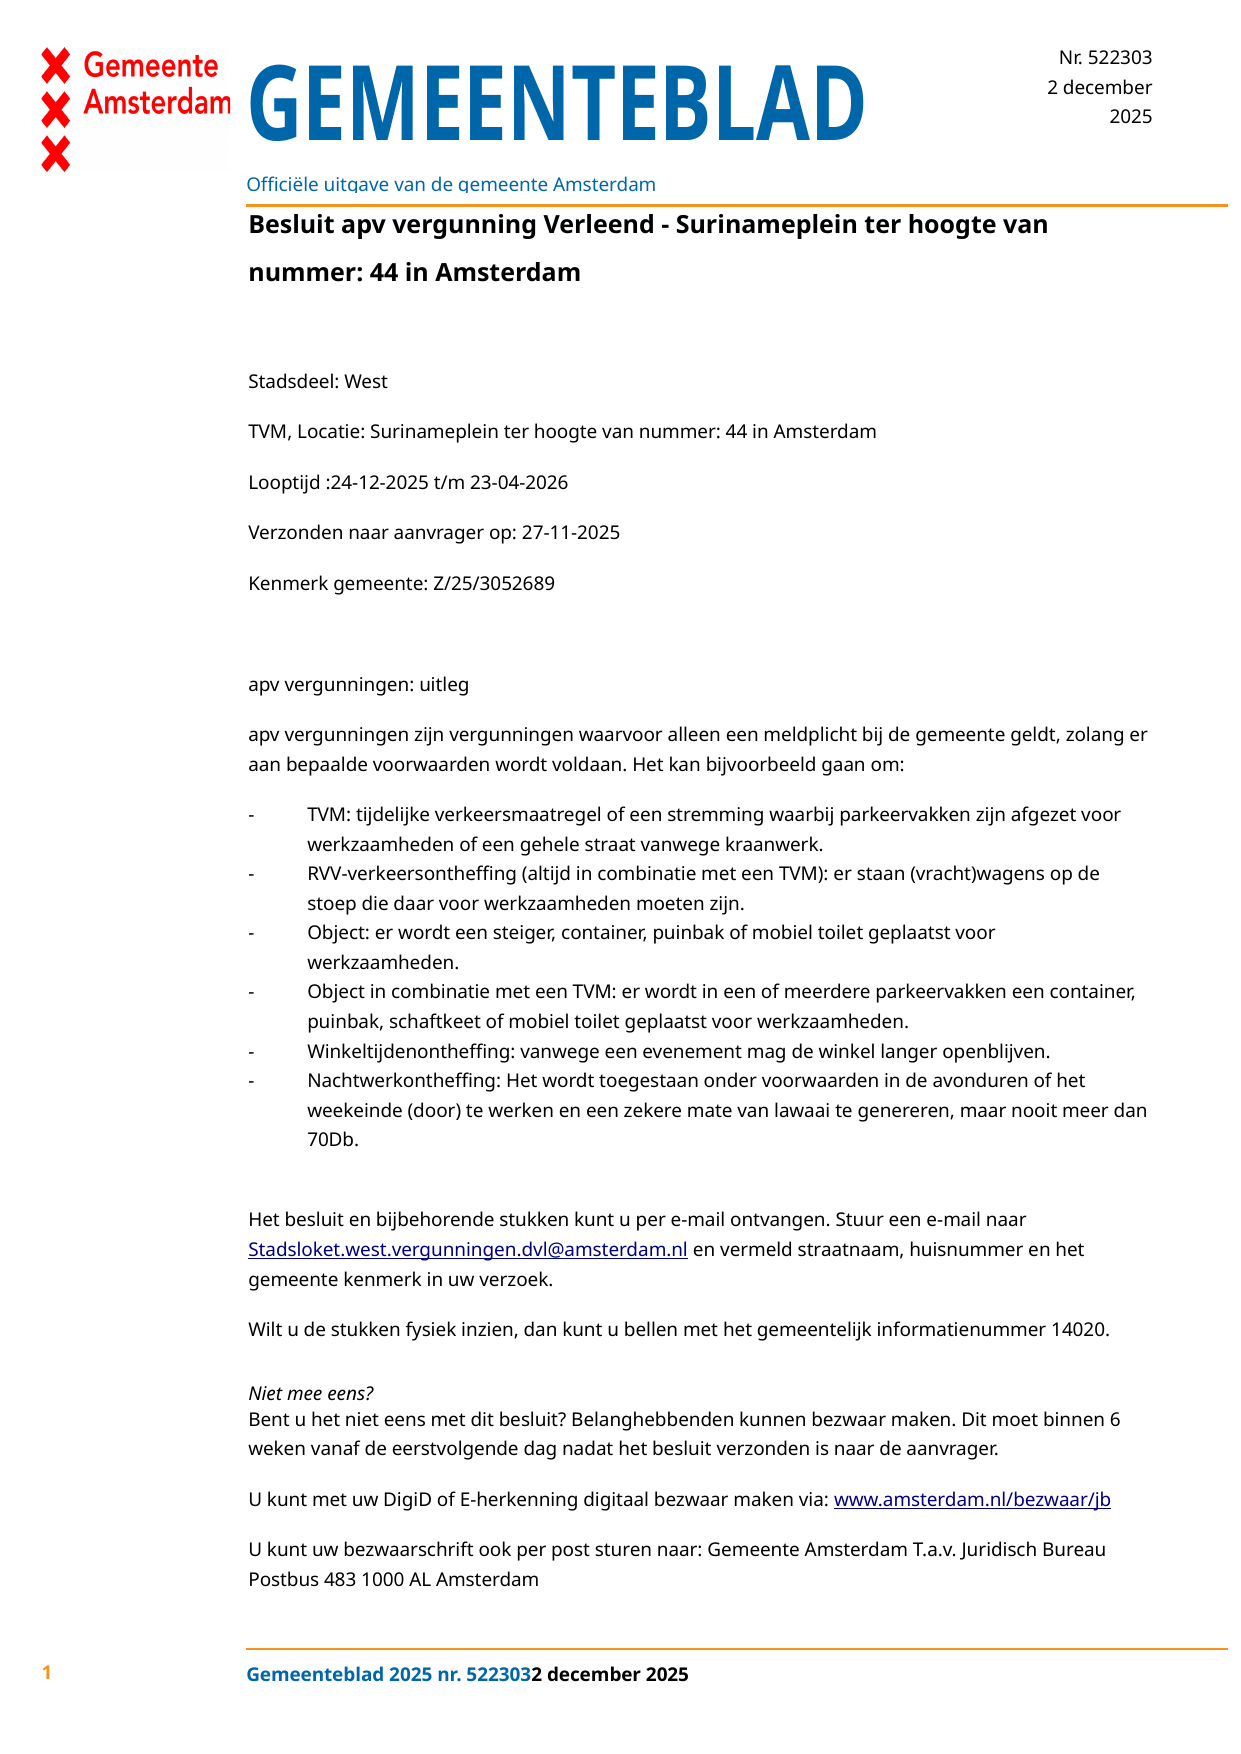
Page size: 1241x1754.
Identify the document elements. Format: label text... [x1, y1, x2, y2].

text Stadsdeel: West [248, 368, 1152, 394]
list Winkeltijdenontheffing: vanwege een evenement mag de winkel langer openblijven. [248, 1038, 1152, 1064]
text TVM, Locatie: Surinameplein ter hoogte van nummer: 44 in Amsterdam [248, 419, 1152, 444]
text Verzonden naar aanvrager op: 27-11-2025 [248, 519, 1152, 545]
text U kunt met uw DigiD of E-herkenning digitaal bezwaar maken via: www.amsterdam.nl/bezwaar/jb [248, 1486, 1152, 1512]
list Object: er wordt een steiger, container, puinbak of mobiel toilet geplaatst voor werkzaamheden. [248, 919, 1152, 975]
list RVV-verkeersontheffing (altijd in combinatie met een TVM): er staan (vracht)wagens op de stoep die daar voor werkzaamheden moeten zijn. [248, 860, 1152, 916]
text U kunt uw bezwaarschrift ook per post sturen naar: Gemeente Amsterdam T.a.v. Juridisch Bureau Postbus 483 1000 AL Amsterdam [248, 1536, 1152, 1592]
text Bent u het niet eens met dit besluit? Belanghebbenden kunnen bezwaar maken. Dit moet binnen 6 weken vanaf de eerstvolgende dag nadat het besluit verzonden is naar de aanvrager. [248, 1406, 1152, 1461]
text apv vergunningen: uitleg [248, 671, 1152, 697]
picture [41, 47, 231, 172]
list TVM: tijdelijke verkeersmaatregel of een stremming waarbij parkeervakken zijn afgezet voor werkzaamheden of een gehele straat vanwege kraanwerk. [248, 801, 1152, 857]
text apv vergunningen zijn vergunningen waarvoor alleen een meldplicht bij de gemeente geldt, zolang er aan bepaalde voorwaarden wordt voldaan. Het kan bijvoorbeeld gaan om: [248, 721, 1152, 777]
list Nachtwerkontheffing: Het wordt toegestaan onder voorwaarden in de avonduren of het weekeinde (door) te werken en een zekere mate van lawaai te genereren, maar nooit meer dan 70Db. [248, 1067, 1152, 1152]
text Kenmerk gemeente: Z/25/3052689 [248, 570, 1152, 596]
text Niet mee eens? [248, 1380, 1152, 1406]
text Looptijd :24-12-2025 t/m 23-04-2026 [248, 469, 1152, 495]
text Het besluit en bijbehorende stukken kunt u per e-mail ontvangen. Stuur een e-mail naar Stadsloket.west.vergunningen.dvl@amsterdam.nl en vermeld straatnaam, huisnummer en het gemeente kenmerk in uw verzoek. [248, 1207, 1152, 1292]
text Besluit apv vergunning Verleend - Surinameplein ter hoogte van nummer: 44 in Amsterdam [248, 207, 1152, 288]
text Wilt u de stukken fysiek inzien, dan kunt u bellen met het gemeentelijk informatienummer 14020. [248, 1316, 1152, 1342]
list Object in combinatie met een TVM: er wordt in een of meerdere parkeervakken een container, puinbak, schaftkeet of mobiel toilet geplaatst voor werkzaamheden. [248, 979, 1152, 1034]
